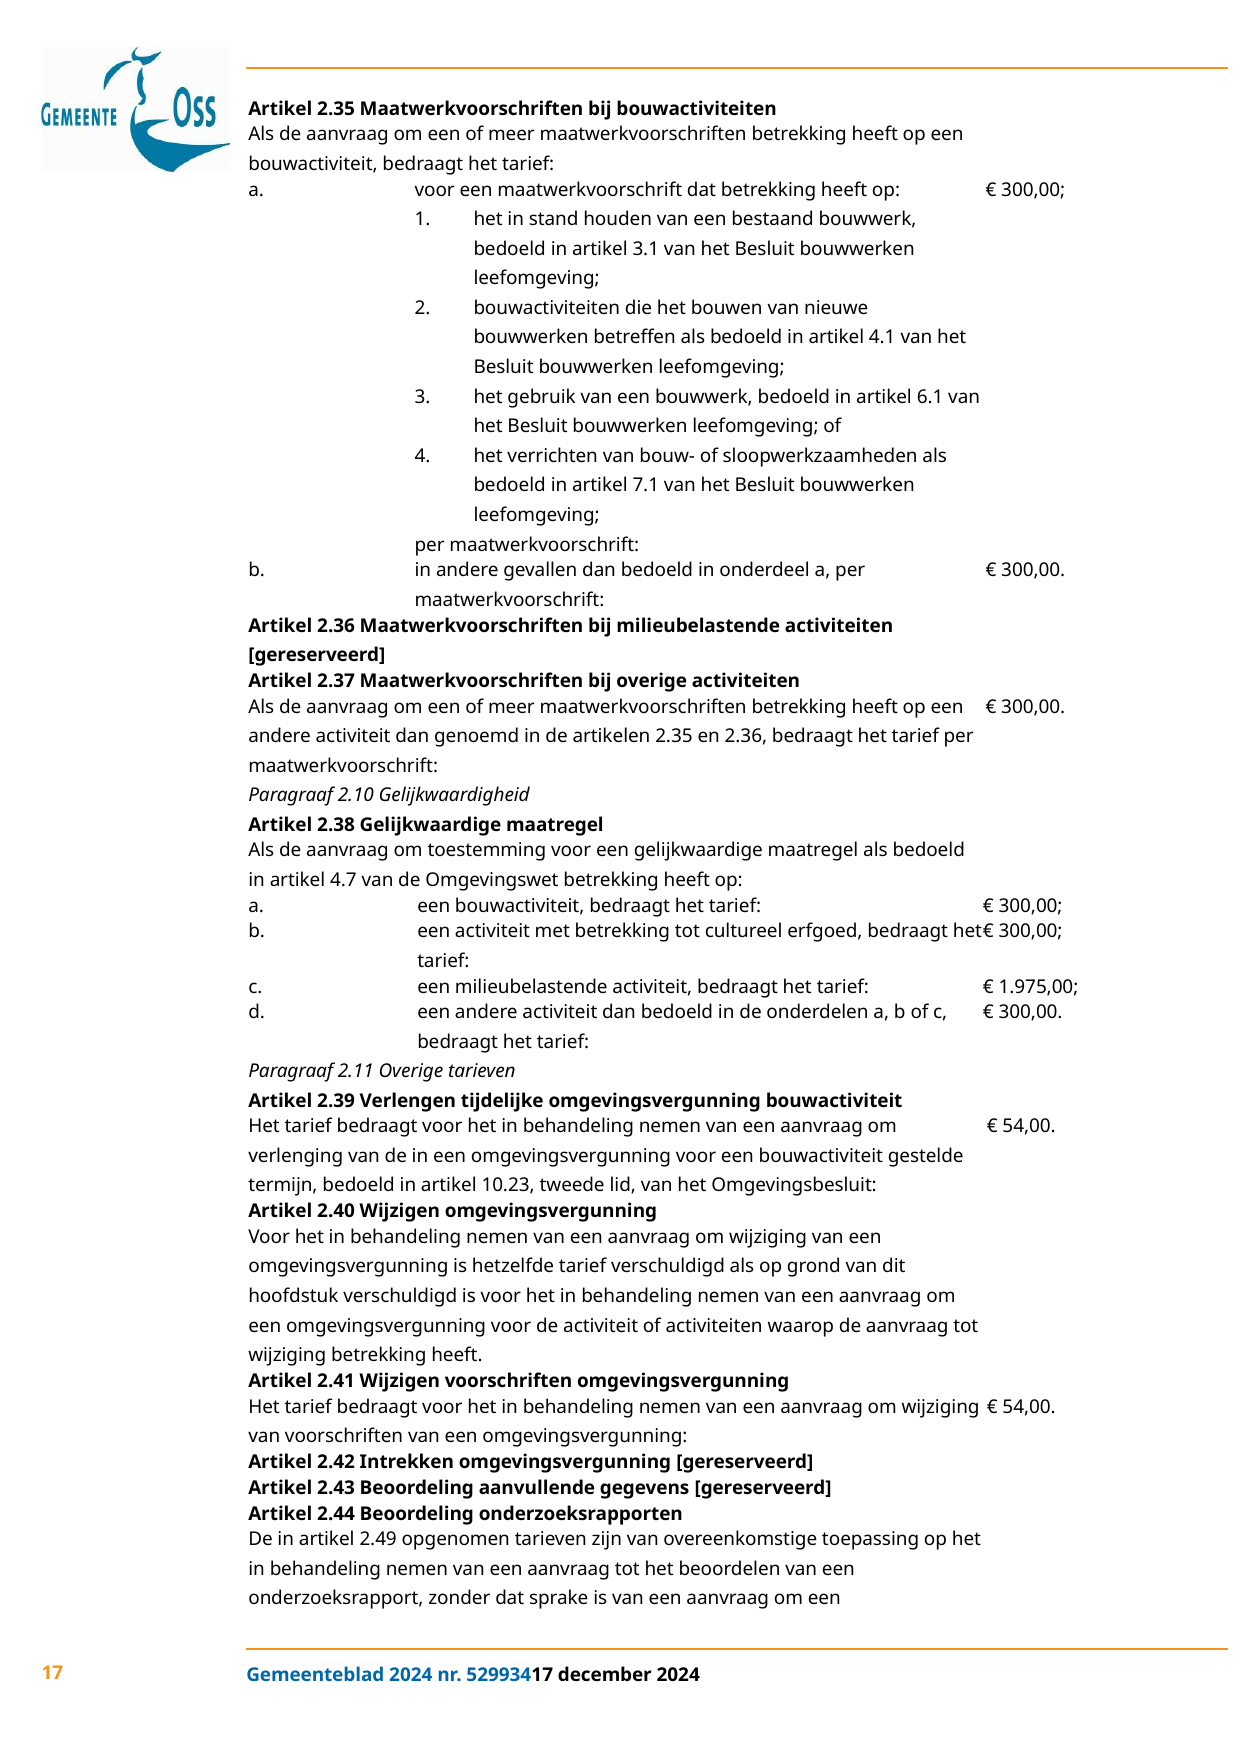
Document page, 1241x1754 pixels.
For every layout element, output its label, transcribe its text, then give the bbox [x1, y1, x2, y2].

text Paragraaf 2.10 Gelijkwaardigheid [248, 781, 1152, 807]
table_cell a. [248, 892, 417, 917]
table_header Artikel 2.39 Verlengen tijdelijke omgevingsvergunning bouwactiviteit [248, 1087, 987, 1112]
table_cell Als de aanvraag om een of meer maatwerkvoorschriften betrekking heeft op een bouwactiviteit, bedraagt het tarief: [248, 121, 985, 176]
table_cell [987, 1198, 1152, 1223]
table_cell a. [248, 176, 414, 557]
picture [41, 47, 231, 172]
table_cell Artikel 2.36 Maatwerkvoorschriften bij milieubelastende activiteiten [gereserveerd] [248, 612, 985, 667]
table_cell c. [248, 973, 417, 998]
table_header [985, 95, 1152, 121]
table_cell [987, 1223, 1152, 1367]
table_cell [987, 1448, 1152, 1474]
table_cell Als de aanvraag om een of meer maatwerkvoorschriften betrekking heeft op een andere activiteit dan genoemd in de artikelen 2.35 en 2.36, bedraagt het tarief per maatwerkvoorschrift: [248, 693, 985, 778]
table_header Artikel 2.35 Maatwerkvoorschriften bij bouwactiviteiten [248, 95, 985, 121]
table_cell voor een maatwerkvoorschrift dat betrekking heeft op: het in stand houden van een bestaand bouwwerk, bedoeld in artikel 3.1 van het Besluit bouwwerken leefomgeving; bouwactiviteiten die het bouwen van nieuwe bouwwerken betreffen als bedoeld in artikel 4.1 van het Besluit bouwwerken leefomgeving; het gebruik van een bouwwerk, bedoeld in artikel 6.1 van het Besluit bouwwerken leefomgeving; of het verrichten van bouw- of sloopwerkzaamheden als bedoeld in artikel 7.1 van het Besluit bouwwerken leefomgeving; per maatwerkvoorschrift: [414, 176, 985, 557]
table_cell een milieubelastende activiteit, bedraagt het tarief: [417, 973, 983, 998]
table_cell [985, 121, 1152, 176]
table_cell € 300,00. [983, 999, 1152, 1054]
table_cell Voor het in behandeling nemen van een aanvraag om wijziging van een omgevingsvergunning is hetzelfde tarief verschuldigd als op grond van dit hoofdstuk verschuldigd is voor het in behandeling nemen van een aanvraag om een omgevingsvergunning voor de activiteit of activiteiten waarop de aanvraag tot wijziging betrekking heeft. [248, 1223, 987, 1367]
table_cell in andere gevallen dan bedoeld in onderdeel a, per maatwerkvoorschrift: [414, 557, 985, 612]
table_cell Artikel 2.44 Beoordeling onderzoeksrapporten [248, 1500, 987, 1525]
table_cell € 300,00. [985, 557, 1152, 612]
table_cell De in artikel 2.49 opgenomen tarieven zijn van overeenkomstige toepassing op het in behandeling nemen van een aanvraag tot het beoordelen van een onderzoeksrapport, zonder dat sprake is van een aanvraag om een [248, 1525, 987, 1610]
table_cell € 54,00. [987, 1113, 1152, 1197]
table_cell [987, 1367, 1152, 1393]
text Paragraaf 2.11 Overige tarieven [248, 1057, 1152, 1083]
table_cell € 1.975,00; [983, 973, 1152, 998]
table_cell € 300,00. [985, 693, 1152, 778]
table_cell b. [248, 557, 414, 612]
table_cell Artikel 2.43 Beoordeling aanvullende gegevens [gereserveerd] [248, 1474, 987, 1500]
table_cell [987, 1525, 1152, 1610]
table_cell [987, 1500, 1152, 1525]
table_cell € 54,00. [987, 1393, 1152, 1448]
table_cell een andere activiteit dan bedoeld in de onderdelen a, b of c, bedraagt het tarief: [417, 999, 983, 1054]
table_cell € 300,00; [983, 892, 1152, 917]
table_cell € 300,00; [985, 176, 1152, 557]
table_cell [985, 667, 1152, 693]
table_cell Het tarief bedraagt voor het in behandeling nemen van een aanvraag om verlenging van de in een omgevingsvergunning voor een bouwactiviteit gestelde termijn, bedoeld in artikel 10.23, tweede lid, van het Omgevingsbesluit: [248, 1113, 987, 1197]
table_cell b. [248, 918, 417, 973]
table_cell Artikel 2.41 Wijzigen voorschriften omgevingsvergunning [248, 1367, 987, 1393]
table_cell Artikel 2.42 Intrekken omgevingsvergunning [gereserveerd] [248, 1448, 987, 1474]
table_cell € 300,00; [983, 918, 1152, 973]
table_cell een activiteit met betrekking tot cultureel erfgoed, bedraagt het tarief: [417, 918, 983, 973]
table_cell d. [248, 999, 417, 1054]
table_header [983, 811, 1152, 836]
table_cell Als de aanvraag om toestemming voor een gelijkwaardige maatregel als bedoeld in artikel 4.7 van de Omgevingswet betrekking heeft op: [248, 836, 983, 892]
table_cell Artikel 2.37 Maatwerkvoorschriften bij overige activiteiten [248, 667, 985, 693]
table_cell [987, 1474, 1152, 1500]
table_header [987, 1087, 1152, 1112]
table_cell Het tarief bedraagt voor het in behandeling nemen van een aanvraag om wijziging van voorschriften van een omgevingsvergunning: [248, 1393, 987, 1448]
table_cell Artikel 2.40 Wijzigen omgevingsvergunning [248, 1198, 987, 1223]
table_cell een bouwactiviteit, bedraagt het tarief: [417, 892, 983, 917]
table_cell [985, 612, 1152, 667]
table_cell [983, 836, 1152, 892]
table_header Artikel 2.38 Gelijkwaardige maatregel [248, 811, 983, 836]
